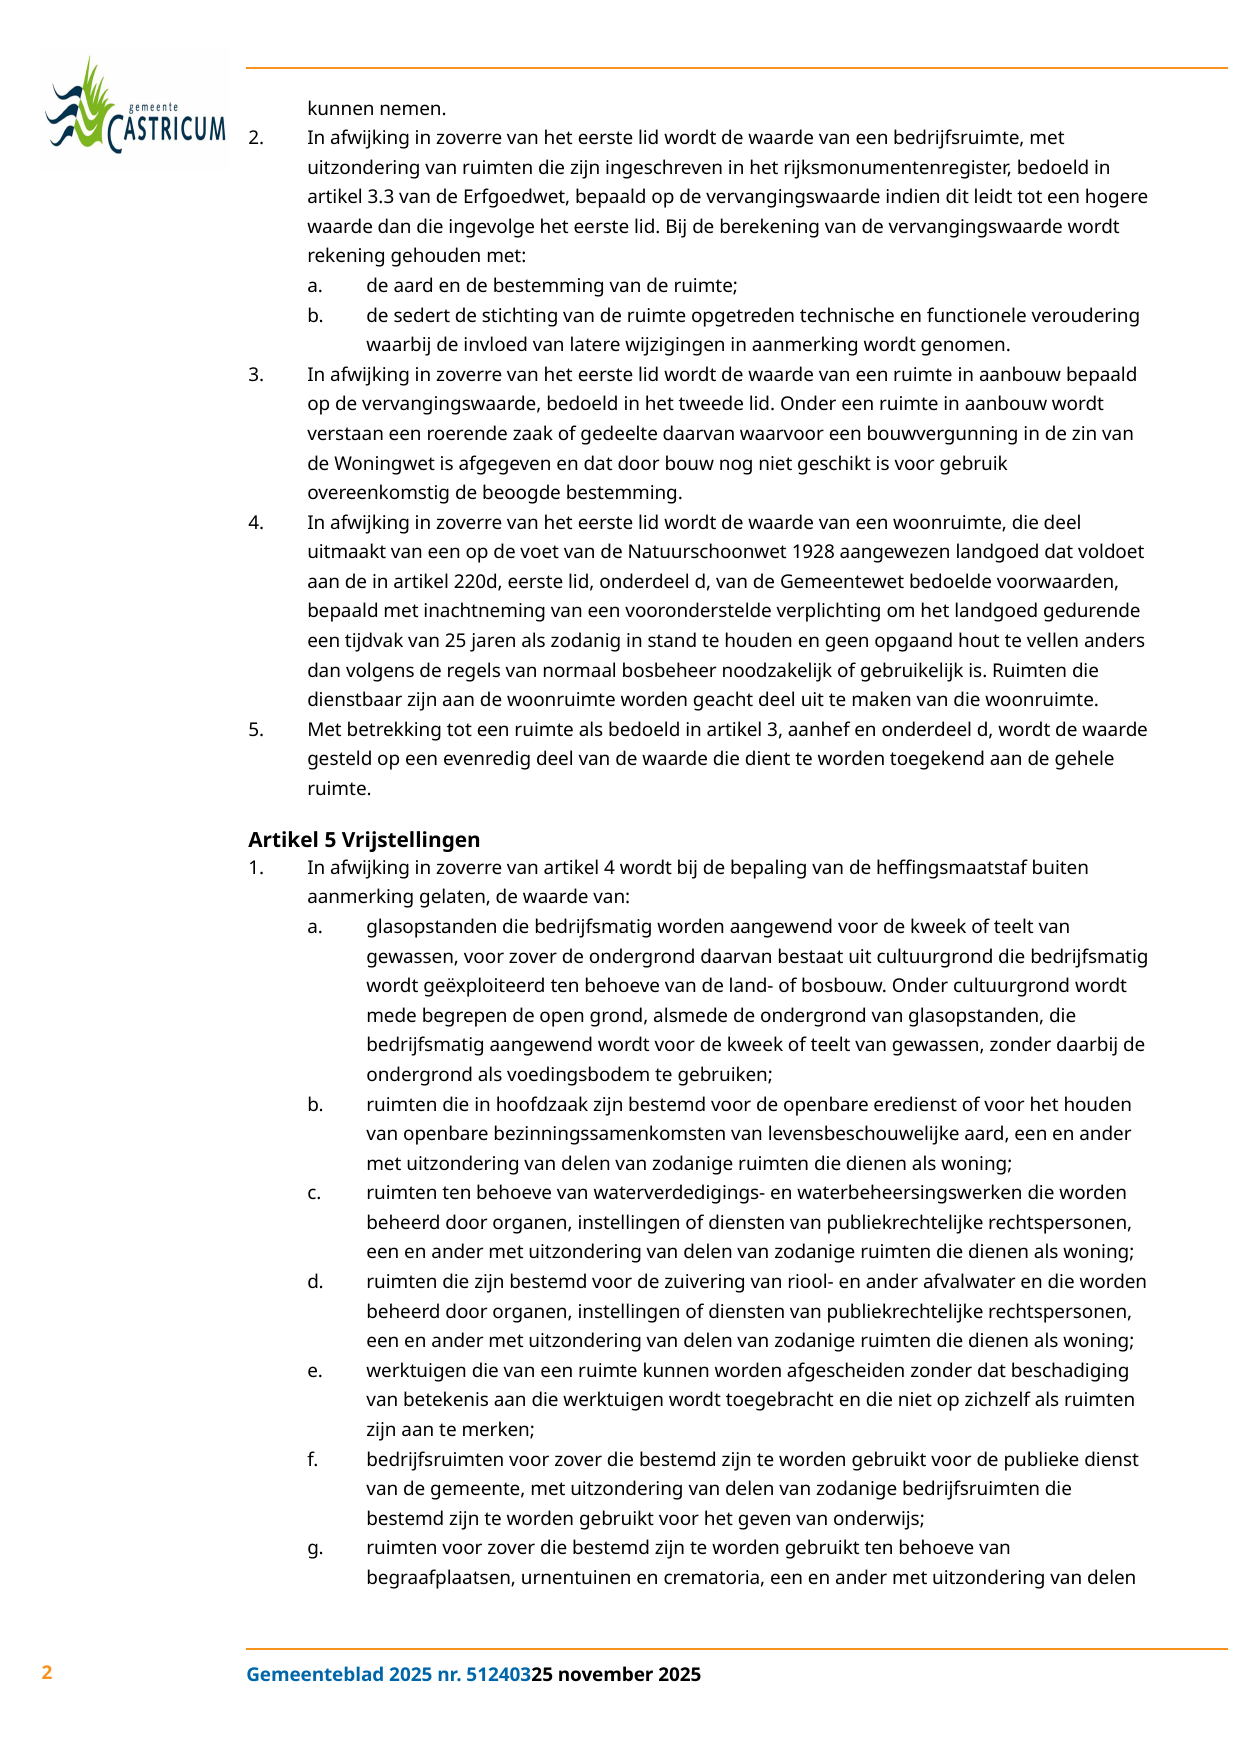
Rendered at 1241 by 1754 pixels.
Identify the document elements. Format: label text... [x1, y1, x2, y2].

list werktuigen die van een ruimte kunnen worden afgescheiden zonder dat beschadiging van betekenis aan die werktuigen wordt toegebracht en die niet op zichzelf als ruimten zijn aan te merken; [307, 1357, 1152, 1442]
list Met betrekking tot een ruimte als bedoeld in artikel 3, aanhef en onderdeel d, wordt de waarde gesteld op een evenredig deel van de waarde die dient te worden toegekend aan de gehele ruimte. [248, 716, 1152, 801]
list kunnen nemen. [248, 95, 1152, 121]
list In afwijking in zoverre van artikel 4 wordt bij de bepaling van de heffingsmaatstaf buiten aanmerking gelaten, de waarde van: [248, 854, 1152, 909]
list ruimten die zijn bestemd voor de zuivering van riool- en ander afvalwater en die worden beheerd door organen, instellingen of diensten van publiekrechtelijke rechtspersonen, een en ander met uitzondering van delen van zodanige ruimten die dienen als woning; [307, 1268, 1152, 1353]
list ruimten ten behoeve van waterverdedigings- en waterbeheersingswerken die worden beheerd door organen, instellingen of diensten van publiekrechtelijke rechtspersonen, een en ander met uitzondering van delen van zodanige ruimten die dienen als woning; [307, 1179, 1152, 1264]
list ruimten die in hoofdzaak zijn bestemd voor de openbare eredienst of voor het houden van openbare bezinningssamenkomsten van levensbeschouwelijke aard, een en ander met uitzondering van delen van zodanige ruimten die dienen als woning; [307, 1091, 1152, 1176]
list ruimten voor zover die bestemd zijn te worden gebruikt ten behoeve van begraafplaatsen, urnentuinen en crematoria, een en ander met uitzondering van delen [307, 1534, 1152, 1590]
picture [41, 47, 231, 172]
list de sedert de stichting van de ruimte opgetreden technische en functionele veroudering waarbij de invloed van latere wijzigingen in aanmerking wordt genomen. [307, 302, 1152, 357]
list In afwijking in zoverre van het eerste lid wordt de waarde van een woonruimte, die deel uitmaakt van een op de voet van de Natuurschoonwet 1928 aangewezen landgoed dat voldoet aan de in artikel 220d, eerste lid, onderdeel d, van de Gemeentewet bedoelde voorwaarden, bepaald met inachtneming van een vooronderstelde verplichting om het landgoed gedurende een tijdvak van 25 jaren als zodanig in stand te houden en geen opgaand hout te vellen anders dan volgens de regels van normaal bosbeheer noodzakelijk of gebruikelijk is. Ruimten die dienstbaar zijn aan de woonruimte worden geacht deel uit te maken van die woonruimte. [248, 509, 1152, 712]
list In afwijking in zoverre van het eerste lid wordt de waarde van een bedrijfsruimte, met uitzondering van ruimten die zijn ingeschreven in het rijksmonumentenregister, bedoeld in artikel 3.3 van de Erfgoedwet, bepaald op de vervangingswaarde indien dit leidt tot een hogere waarde dan die ingevolge het eerste lid. Bij de berekening van de vervangingswaarde wordt rekening gehouden met: [248, 124, 1152, 268]
list glasopstanden die bedrijfsmatig worden aangewend voor de kweek of teelt van gewassen, voor zover de ondergrond daarvan bestaat uit cultuurgrond die bedrijfsmatig wordt geëxploiteerd ten behoeve van de land- of bosbouw. Onder cultuurgrond wordt mede begrepen de open grond, alsmede de ondergrond van glasopstanden, die bedrijfsmatig aangewend wordt voor de kweek of teelt van gewassen, zonder daarbij de ondergrond als voedingsbodem te gebruiken; [307, 913, 1152, 1087]
text Artikel 5 Vrijstellingen [248, 826, 1152, 854]
list In afwijking in zoverre van het eerste lid wordt de waarde van een ruimte in aanbouw bepaald op de vervangingswaarde, bedoeld in het tweede lid. Onder een ruimte in aanbouw wordt verstaan een roerende zaak of gedeelte daarvan waarvoor een bouwvergunning in de zin van de Woningwet is afgegeven en dat door bouw nog niet geschikt is voor gebruik overeenkomstig de beoogde bestemming. [248, 361, 1152, 505]
list de aard en de bestemming van de ruimte; [307, 272, 1152, 298]
list bedrijfsruimten voor zover die bestemd zijn te worden gebruikt voor de publieke dienst van de gemeente, met uitzondering van delen van zodanige bedrijfsruimten die bestemd zijn te worden gebruikt voor het geven van onderwijs; [307, 1446, 1152, 1531]
